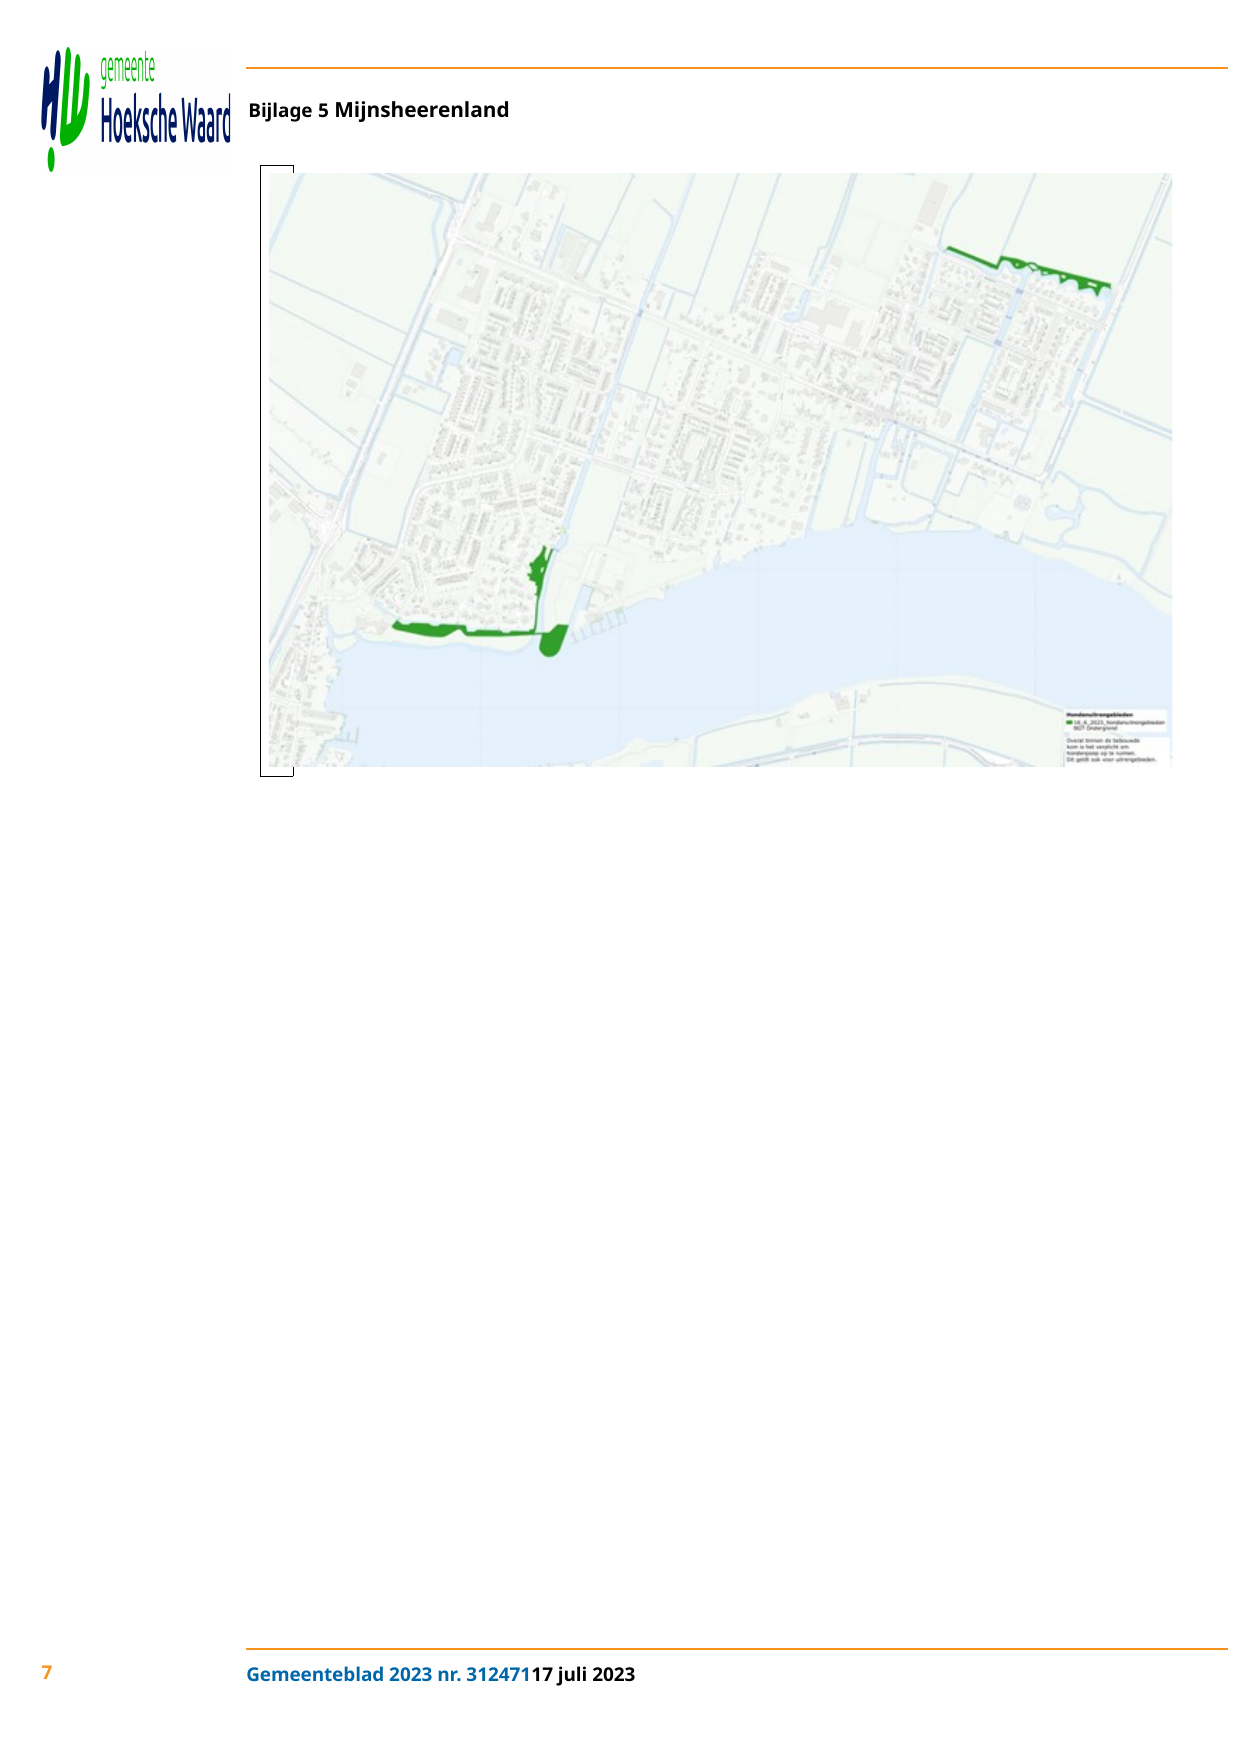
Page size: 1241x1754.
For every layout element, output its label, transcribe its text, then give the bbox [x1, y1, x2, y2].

picture [41, 47, 231, 172]
picture [268, 173, 1173, 767]
text Bijlage 5 Mijnsheerenland [248, 95, 1152, 123]
